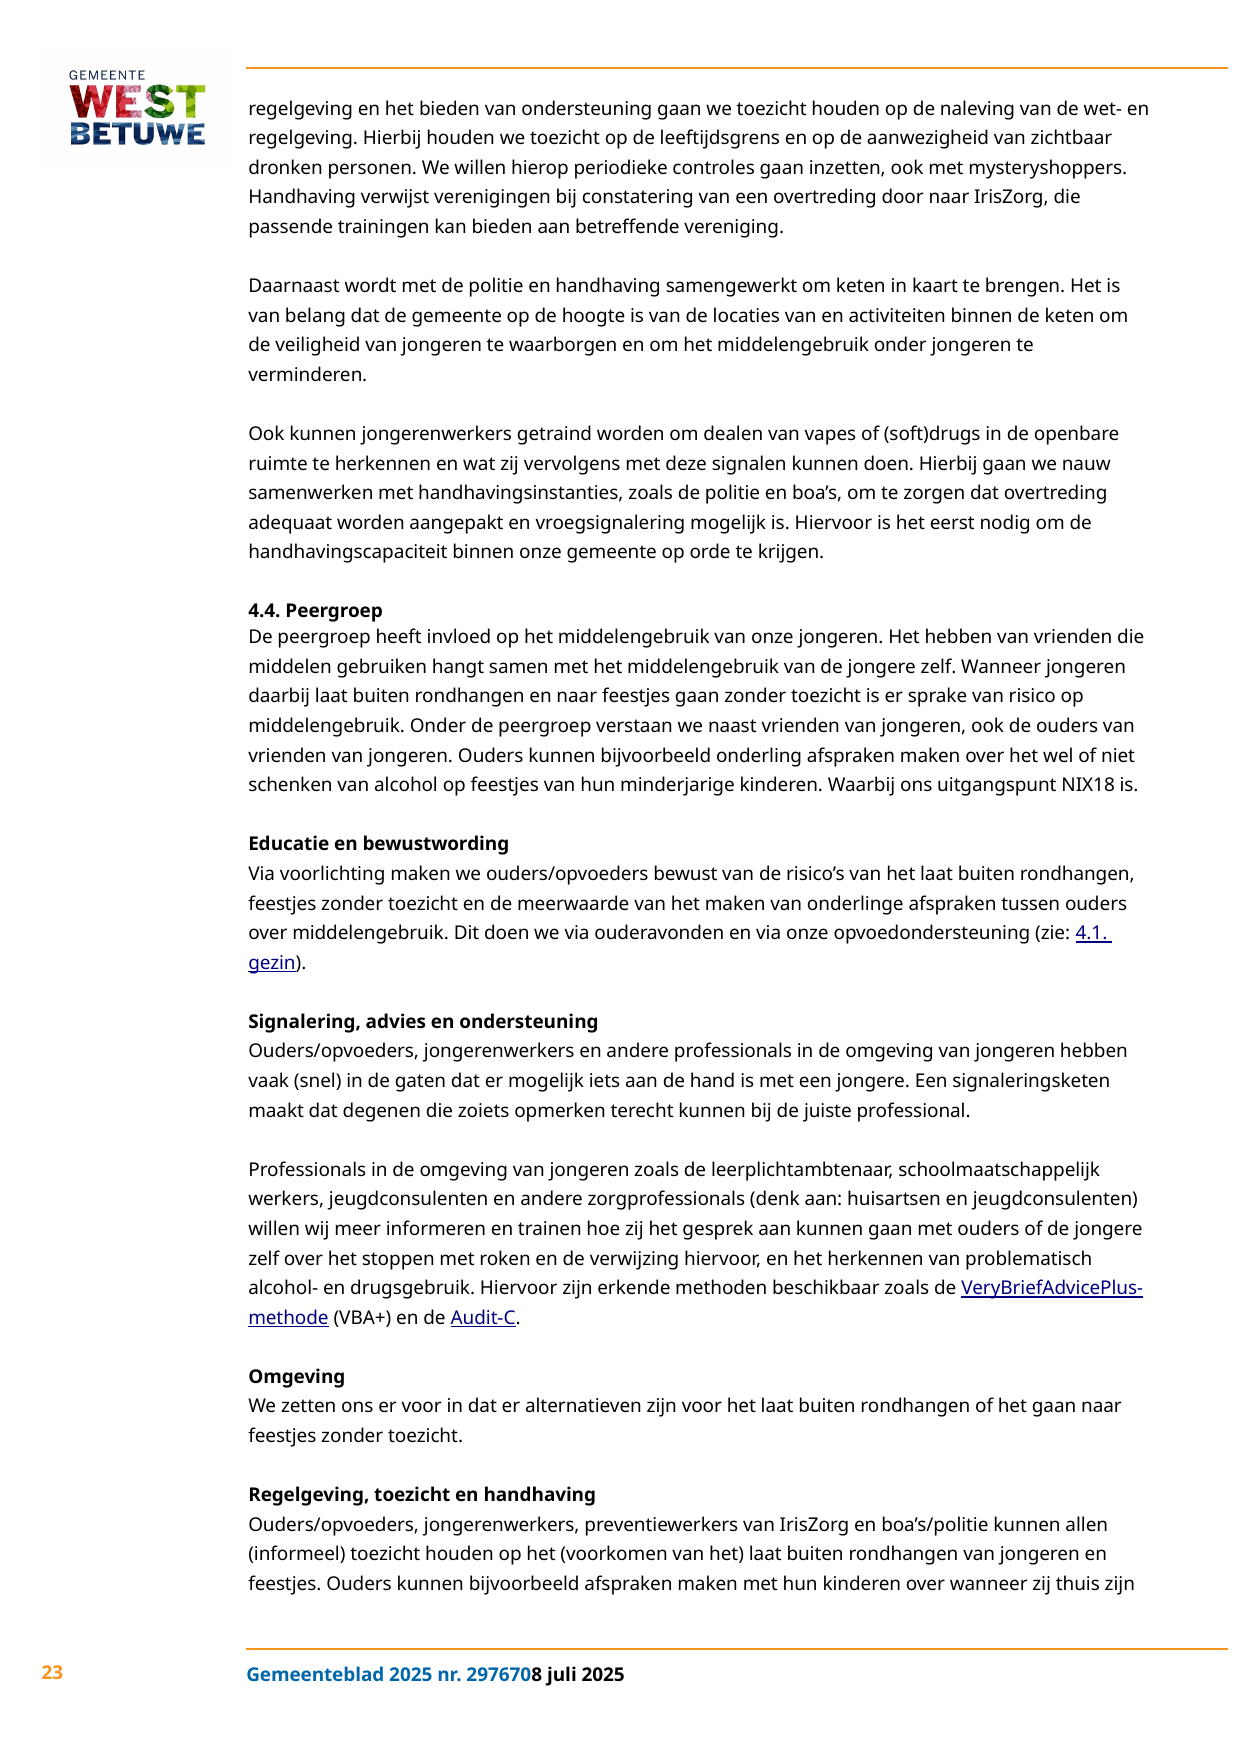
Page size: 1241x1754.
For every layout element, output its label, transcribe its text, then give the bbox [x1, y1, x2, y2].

text Educatie en bewustwording [248, 831, 1152, 856]
picture [41, 47, 231, 172]
text Ouders/opvoeders, jongerenwerkers, preventiewerkers van IrisZorg en boa’s/politie kunnen allen (informeel) toezicht houden op het (voorkomen van het) laat buiten rondhangen van jongeren en feestjes. Ouders kunnen bijvoorbeeld afspraken maken met hun kinderen over wanneer zij thuis zijn [248, 1511, 1152, 1596]
text 4.4. Peergroep [248, 598, 1152, 623]
text Daarnaast wordt met de politie en handhaving samengewerkt om keten in kaart te brengen. Het is van belang dat de gemeente op de hoogte is van de locaties van en activiteiten binnen de keten om de veiligheid van jongeren te waarborgen en om het middelengebruik onder jongeren te verminderen. [248, 272, 1152, 387]
text regelgeving en het bieden van ondersteuning gaan we toezicht houden op de naleving van de wet- en regelgeving. Hierbij houden we toezicht op de leeftijdsgrens en op de aanwezigheid van zichtbaar dronken personen. We willen hierop periodieke controles gaan inzetten, ook met mysteryshoppers. Handhaving verwijst verenigingen bij constatering van een overtreding door naar IrisZorg, die passende trainingen kan bieden aan betreffende vereniging. [248, 95, 1152, 239]
text Ouders/opvoeders, jongerenwerkers en andere professionals in de omgeving van jongeren hebben vaak (snel) in de gaten dat er mogelijk iets aan de hand is met een jongere. Een signaleringsketen maakt dat degenen die zoiets opmerken terecht kunnen bij de juiste professional. [248, 1038, 1152, 1122]
text Ook kunnen jongerenwerkers getraind worden om dealen van vapes of (soft)drugs in de openbare ruimte te herkennen en wat zij vervolgens met deze signalen kunnen doen. Hierbij gaan we nauw samenwerken met handhavingsinstanties, zoals de politie en boa’s, om te zorgen dat overtreding adequaat worden aangepakt en vroegsignalering mogelijk is. Hiervoor is het eerst nodig om de handhavingscapaciteit binnen onze gemeente op orde te krijgen. [248, 420, 1152, 564]
text Via voorlichting maken we ouders/opvoeders bewust van de risico’s van het laat buiten rondhangen, feestjes zonder toezicht en de meerwaarde van het maken van onderlinge afspraken tussen ouders over middelengebruik. Dit doen we via ouderavonden en via onze opvoedondersteuning (zie: 4.1. gezin). [248, 860, 1152, 974]
text Professionals in de omgeving van jongeren zoals de leerplichtambtenaar, schoolmaatschappelijk werkers, jeugdconsulenten en andere zorgprofessionals (denk aan: huisartsen en jeugdconsulenten) willen wij meer informeren en trainen hoe zij het gesprek aan kunnen gaan met ouders of de jongere zelf over het stoppen met roken en de verwijzing hiervoor, en het herkennen van problematisch alcohol- en drugsgebruik. Hiervoor zijn erkende methoden beschikbaar zoals de VeryBriefAdvicePlus-methode (VBA+) en de Audit-C. [248, 1156, 1152, 1329]
text Signalering, advies en ondersteuning [248, 1008, 1152, 1034]
text De peergroep heeft invloed op het middelengebruik van onze jongeren. Het hebben van vrienden die middelen gebruiken hangt samen met het middelengebruik van de jongere zelf. Wanneer jongeren daarbij laat buiten rondhangen en naar feestjes gaan zonder toezicht is er sprake van risico op middelengebruik. Onder de peergroep verstaan we naast vrienden van jongeren, ook de ouders van vrienden van jongeren. Ouders kunnen bijvoorbeeld onderling afspraken maken over het wel of niet schenken van alcohol op feestjes van hun minderjarige kinderen. Waarbij ons uitgangspunt NIX18 is. [248, 623, 1152, 797]
text Regelgeving, toezicht en handhaving [248, 1481, 1152, 1507]
text Omgeving [248, 1363, 1152, 1389]
text We zetten ons er voor in dat er alternatieven zijn voor het laat buiten rondhangen of het gaan naar feestjes zonder toezicht. [248, 1393, 1152, 1448]
